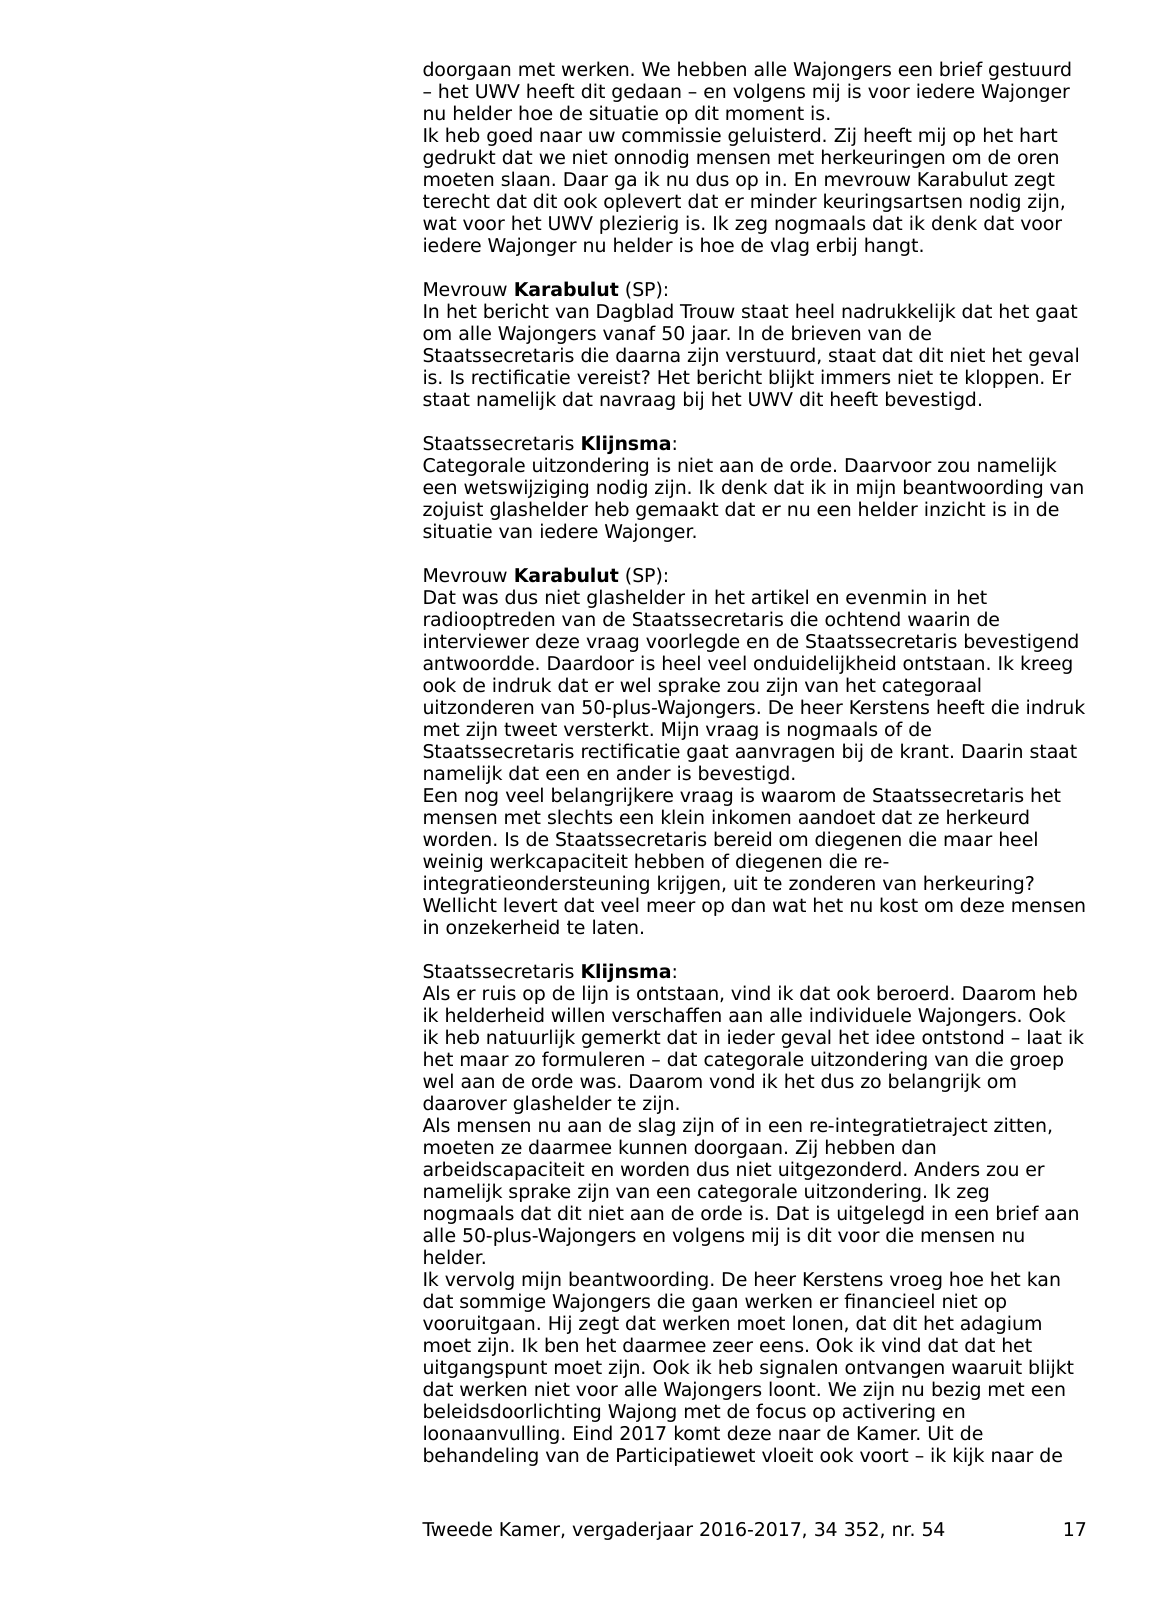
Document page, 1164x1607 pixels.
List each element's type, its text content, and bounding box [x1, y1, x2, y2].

text Staatssecretaris Klijnsma: [422, 961, 1087, 983]
text Mevrouw Karabulut (SP): [422, 565, 1087, 587]
text Dat was dus niet glashelder in het artikel en evenmin in het radiooptreden van de Staatssecretaris die ochtend waarin de interviewer deze vraag voorlegde en de Staatssecretaris bevestigend antwoordde. Daardoor is heel veel onduidelijkheid ontstaan. Ik kreeg ook de indruk dat er wel sprake zou zijn van het categoraal uitzonderen van 50-plus-Wajongers. De heer Kerstens heeft die indruk met zijn tweet versterkt. Mijn vraag is nogmaals of de Staatssecretaris rectificatie gaat aanvragen bij de krant. Daarin staat namelijk dat een en ander is bevestigd. [422, 587, 1087, 785]
text Ik vervolg mijn beantwoording. De heer Kerstens vroeg hoe het kan dat sommige Wajongers die gaan werken er financieel niet op vooruitgaan. Hij zegt dat werken moet lonen, dat dit het adagium moet zijn. Ik ben het daarmee zeer eens. Ook ik vind dat dat het uitgangspunt moet zijn. Ook ik heb signalen ontvangen waaruit blijkt dat werken niet voor alle Wajongers loont. We zijn nu bezig met een beleidsdoorlichting Wajong met de focus op activering en loonaanvulling. Eind 2017 komt deze naar de Kamer. Uit de behandeling van de Participatiewet vloeit ook voort – ik kijk naar de [422, 1269, 1087, 1467]
text Een nog veel belangrijkere vraag is waarom de Staatssecretaris het mensen met slechts een klein inkomen aandoet dat ze herkeurd worden. Is de Staatssecretaris bereid om diegenen die maar heel weinig werkcapaciteit hebben of diegenen die re-integratieondersteuning krijgen, uit te zonderen van herkeuring? Wellicht levert dat veel meer op dan wat het nu kost om deze mensen in onzekerheid te laten. [422, 785, 1087, 939]
text Categorale uitzondering is niet aan de orde. Daarvoor zou namelijk een wetswijziging nodig zijn. Ik denk dat ik in mijn beantwoording van zojuist glashelder heb gemaakt dat er nu een helder inzicht is in de situatie van iedere Wajonger. [422, 455, 1087, 543]
text doorgaan met werken. We hebben alle Wajongers een brief gestuurd – het UWV heeft dit gedaan – en volgens mij is voor iedere Wajonger nu helder hoe de situatie op dit moment is. [422, 59, 1087, 125]
text Staatssecretaris Klijnsma: [422, 433, 1087, 455]
text In het bericht van Dagblad Trouw staat heel nadrukkelijk dat het gaat om alle Wajongers vanaf 50 jaar. In de brieven van de Staatssecretaris die daarna zijn verstuurd, staat dat dit niet het geval is. Is rectificatie vereist? Het bericht blijkt immers niet te kloppen. Er staat namelijk dat navraag bij het UWV dit heeft bevestigd. [422, 301, 1087, 411]
text Als er ruis op de lijn is ontstaan, vind ik dat ook beroerd. Daarom heb ik helderheid willen verschaffen aan alle individuele Wajongers. Ook ik heb natuurlijk gemerkt dat in ieder geval het idee ontstond – laat ik het maar zo formuleren – dat categorale uitzondering van die groep wel aan de orde was. Daarom vond ik het dus zo belangrijk om daarover glashelder te zijn. [422, 983, 1087, 1115]
text Ik heb goed naar uw commissie geluisterd. Zij heeft mij op het hart gedrukt dat we niet onnodig mensen met herkeuringen om de oren moeten slaan. Daar ga ik nu dus op in. En mevrouw Karabulut zegt terecht dat dit ook oplevert dat er minder keuringsartsen nodig zijn, wat voor het UWV plezierig is. Ik zeg nogmaals dat ik denk dat voor iedere Wajonger nu helder is hoe de vlag erbij hangt. [422, 125, 1087, 257]
text Als mensen nu aan de slag zijn of in een re-integratietraject zitten, moeten ze daarmee kunnen doorgaan. Zij hebben dan arbeidscapaciteit en worden dus niet uitgezonderd. Anders zou er namelijk sprake zijn van een categorale uitzondering. Ik zeg nogmaals dat dit niet aan de orde is. Dat is uitgelegd in een brief aan alle 50-plus-Wajongers en volgens mij is dit voor die mensen nu helder. [422, 1115, 1087, 1269]
text Mevrouw Karabulut (SP): [422, 279, 1087, 301]
